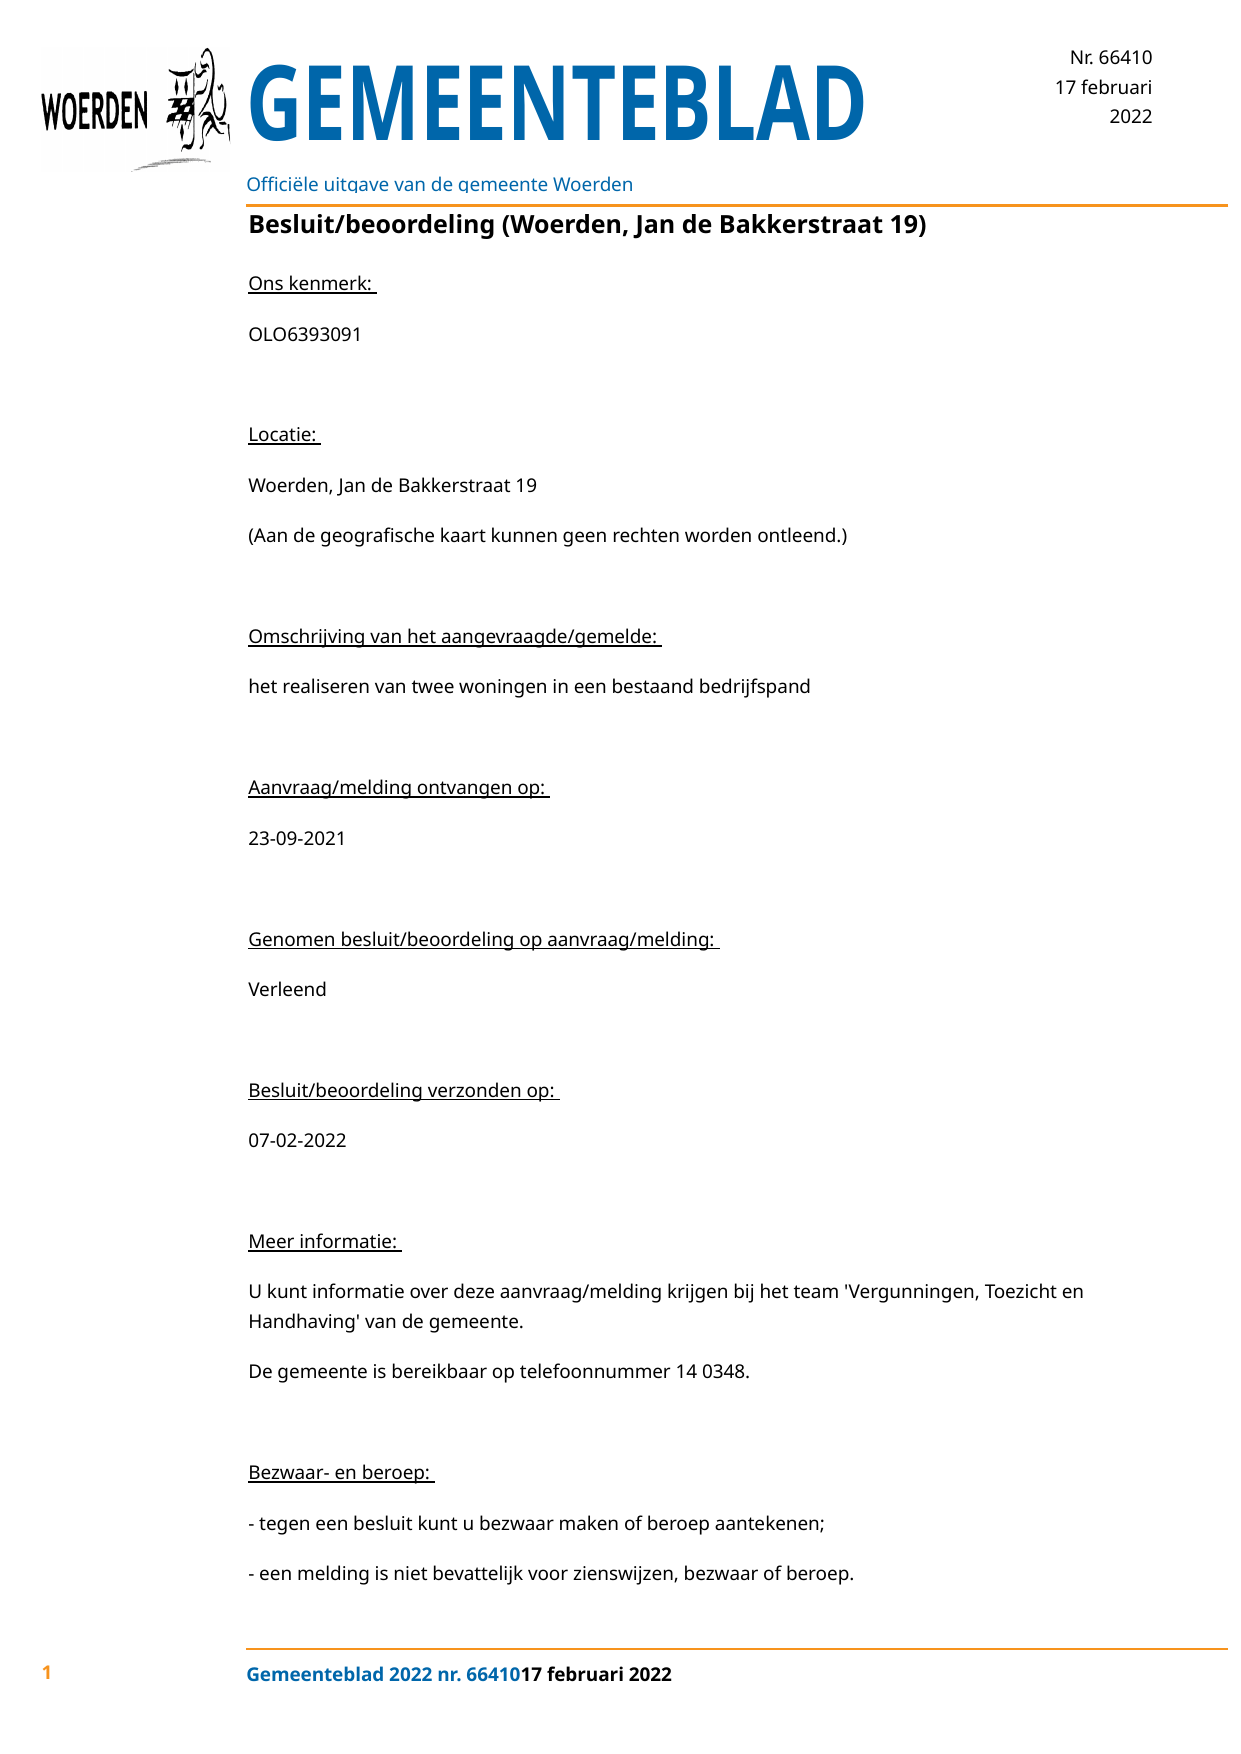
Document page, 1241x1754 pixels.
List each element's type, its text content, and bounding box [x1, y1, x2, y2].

text Bezwaar- en beroep: [248, 1459, 1152, 1485]
text Locatie: [248, 422, 1152, 447]
text Meer informatie: [248, 1228, 1152, 1254]
text (Aan de geografische kaart kunnen geen rechten worden ontleend.) [248, 522, 1152, 548]
text Verleend [248, 976, 1152, 1002]
text - tegen een besluit kunt u bezwaar maken of beroep aantekenen; [248, 1510, 1152, 1536]
text Omschrijving van het aangevraagde/gemelde: [248, 623, 1152, 649]
text OLO6393091 [248, 321, 1152, 346]
text - een melding is niet bevattelijk voor zienswijzen, bezwaar of beroep. [248, 1560, 1152, 1586]
text U kunt informatie over deze aanvraag/melding krijgen bij het team 'Vergunningen, Toezicht en Handhaving' van de gemeente. [248, 1279, 1152, 1334]
text het realiseren van twee woningen in een bestaand bedrijfspand [248, 674, 1152, 699]
text Genomen besluit/beoordeling op aanvraag/melding: [248, 926, 1152, 951]
text Besluit/beoordeling verzonden op: [248, 1077, 1152, 1103]
picture [41, 47, 231, 172]
text 07-02-2022 [248, 1127, 1152, 1153]
text De gemeente is bereikbaar op telefoonnummer 14 0348. [248, 1359, 1152, 1384]
text Aanvraag/melding ontvangen op: [248, 774, 1152, 800]
text Woerden, Jan de Bakkerstraat 19 [248, 472, 1152, 498]
text Besluit/beoordeling (Woerden, Jan de Bakkerstraat 19) [248, 207, 1152, 241]
text 23-09-2021 [248, 825, 1152, 851]
text Ons kenmerk: [248, 270, 1152, 296]
